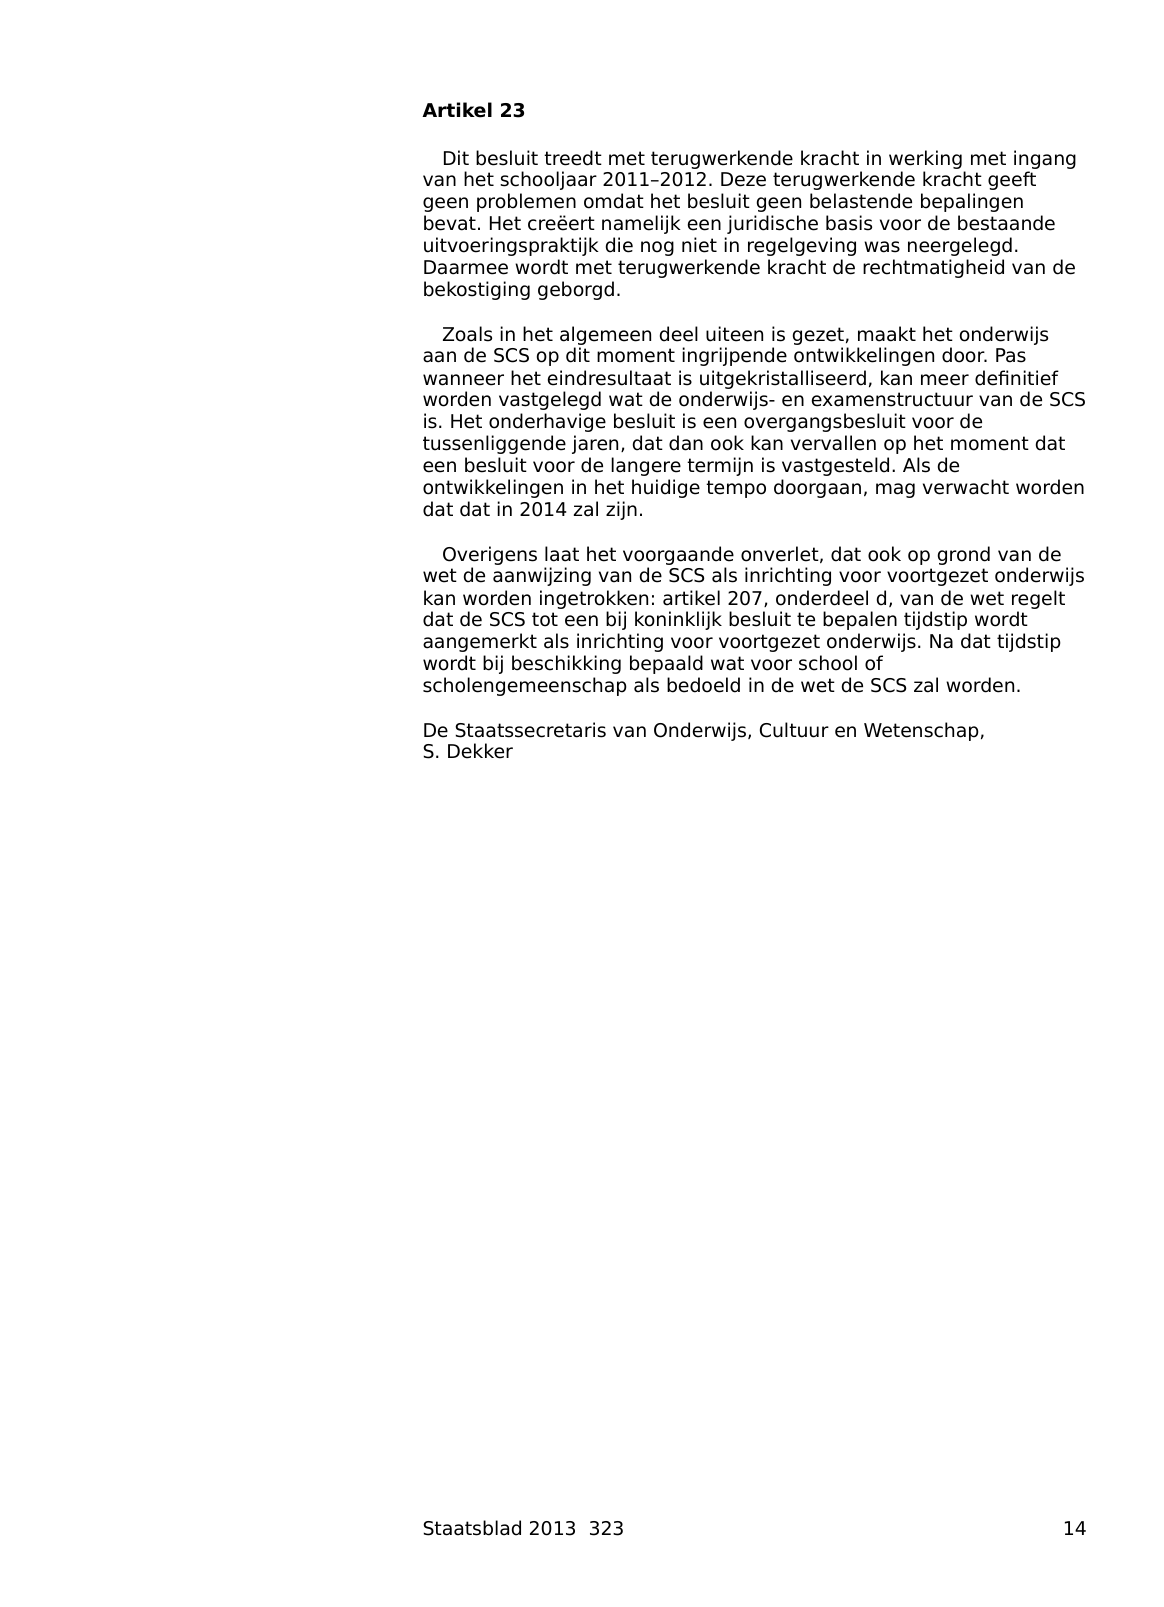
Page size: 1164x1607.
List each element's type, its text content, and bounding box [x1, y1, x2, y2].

text De Staatssecretaris van Onderwijs, Cultuur en Wetenschap, S. Dekker [422, 719, 1087, 763]
text Zoals in het algemeen deel uiteen is gezet, maakt het onderwijs aan de SCS op dit moment ingrijpende ontwikkelingen door. Pas wanneer het eindresultaat is uitgekristalliseerd, kan meer definitief worden vastgelegd wat de onderwijs- en examenstructuur van de SCS is. Het onderhavige besluit is een overgangsbesluit voor de tussenliggende jaren, dat dan ook kan vervallen op het moment dat een besluit voor de langere termijn is vastgesteld. Als de ontwikkelingen in het huidige tempo doorgaan, mag verwacht worden dat dat in 2014 zal zijn. [422, 323, 1087, 521]
text Dit besluit treedt met terugwerkende kracht in werking met ingang van het schooljaar 2011–2012. Deze terugwerkende kracht geeft geen problemen omdat het besluit geen belastende bepalingen bevat. Het creëert namelijk een juridische basis voor de bestaande uitvoeringspraktijk die nog niet in regelgeving was neergelegd. Daarmee wordt met terugwerkende kracht de rechtmatigheid van de bekostiging geborgd. [422, 147, 1087, 301]
subtitle Artikel 23 [422, 100, 1087, 122]
text Overigens laat het voorgaande onverlet, dat ook op grond van de wet de aanwijzing van de SCS als inrichting voor voortgezet onderwijs kan worden ingetrokken: artikel 207, onderdeel d, van de wet regelt dat de SCS tot een bij koninklijk besluit te bepalen tijdstip wordt aangemerkt als inrichting voor voortgezet onderwijs. Na dat tijdstip wordt bij beschikking bepaald wat voor school of scholengemeenschap als bedoeld in de wet de SCS zal worden. [422, 543, 1087, 697]
